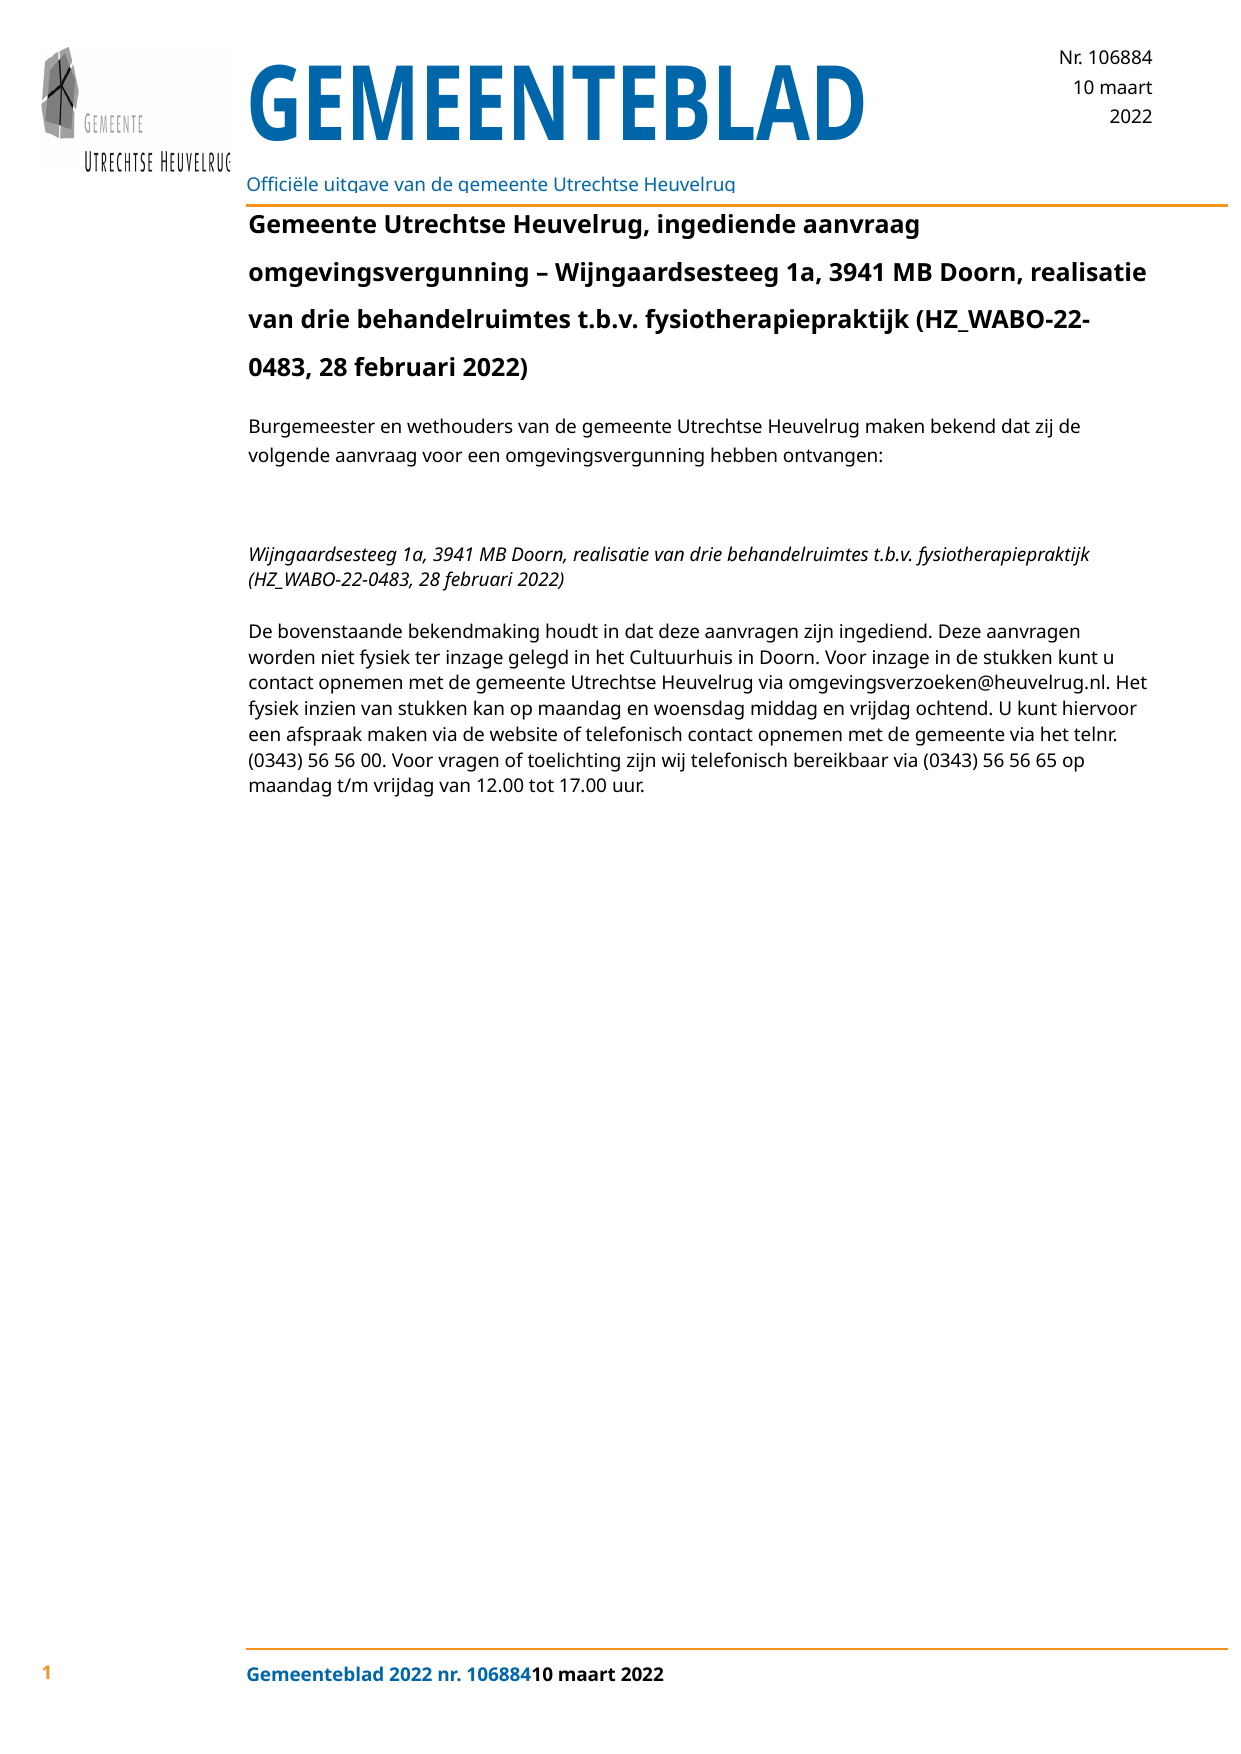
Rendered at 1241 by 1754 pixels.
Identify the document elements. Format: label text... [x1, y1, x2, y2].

text Wijngaardsesteeg 1a, 3941 MB Doorn, realisatie van drie behandelruimtes t.b.v. fysiotherapiepraktijk (HZ_WABO-22-0483, 28 februari 2022) [248, 541, 1152, 592]
text Gemeente Utrechtse Heuvelrug, ingediende aanvraag omgevingsvergunning – Wijngaardsesteeg 1a, 3941 MB Doorn, realisatie van drie behandelruimtes t.b.v. fysiotherapiepraktijk (HZ_WABO-22-0483, 28 februari 2022) [248, 207, 1152, 384]
picture [41, 47, 231, 172]
text De bovenstaande bekendmaking houdt in dat deze aanvragen zijn ingediend. Deze aanvragen worden niet fysiek ter inzage gelegd in het Cultuurhuis in Doorn. Voor inzage in de stukken kunt u contact opnemen met de gemeente Utrechtse Heuvelrug via omgevingsverzoeken@heuvelrug.nl. Het fysiek inzien van stukken kan op maandag en woensdag middag en vrijdag ochtend. U kunt hiervoor een afspraak maken via de website of telefonisch contact opnemen met de gemeente via het telnr. (0343) 56 56 00. Voor vragen of toelichting zijn wij telefonisch bereikbaar via (0343) 56 56 65 op maandag t/m vrijdag van 12.00 tot 17.00 uur. [248, 618, 1152, 798]
text Burgemeester en wethouders van de gemeente Utrechtse Heuvelrug maken bekend dat zij de volgende aanvraag voor een omgevingsvergunning hebben ontvangen: [248, 413, 1152, 468]
